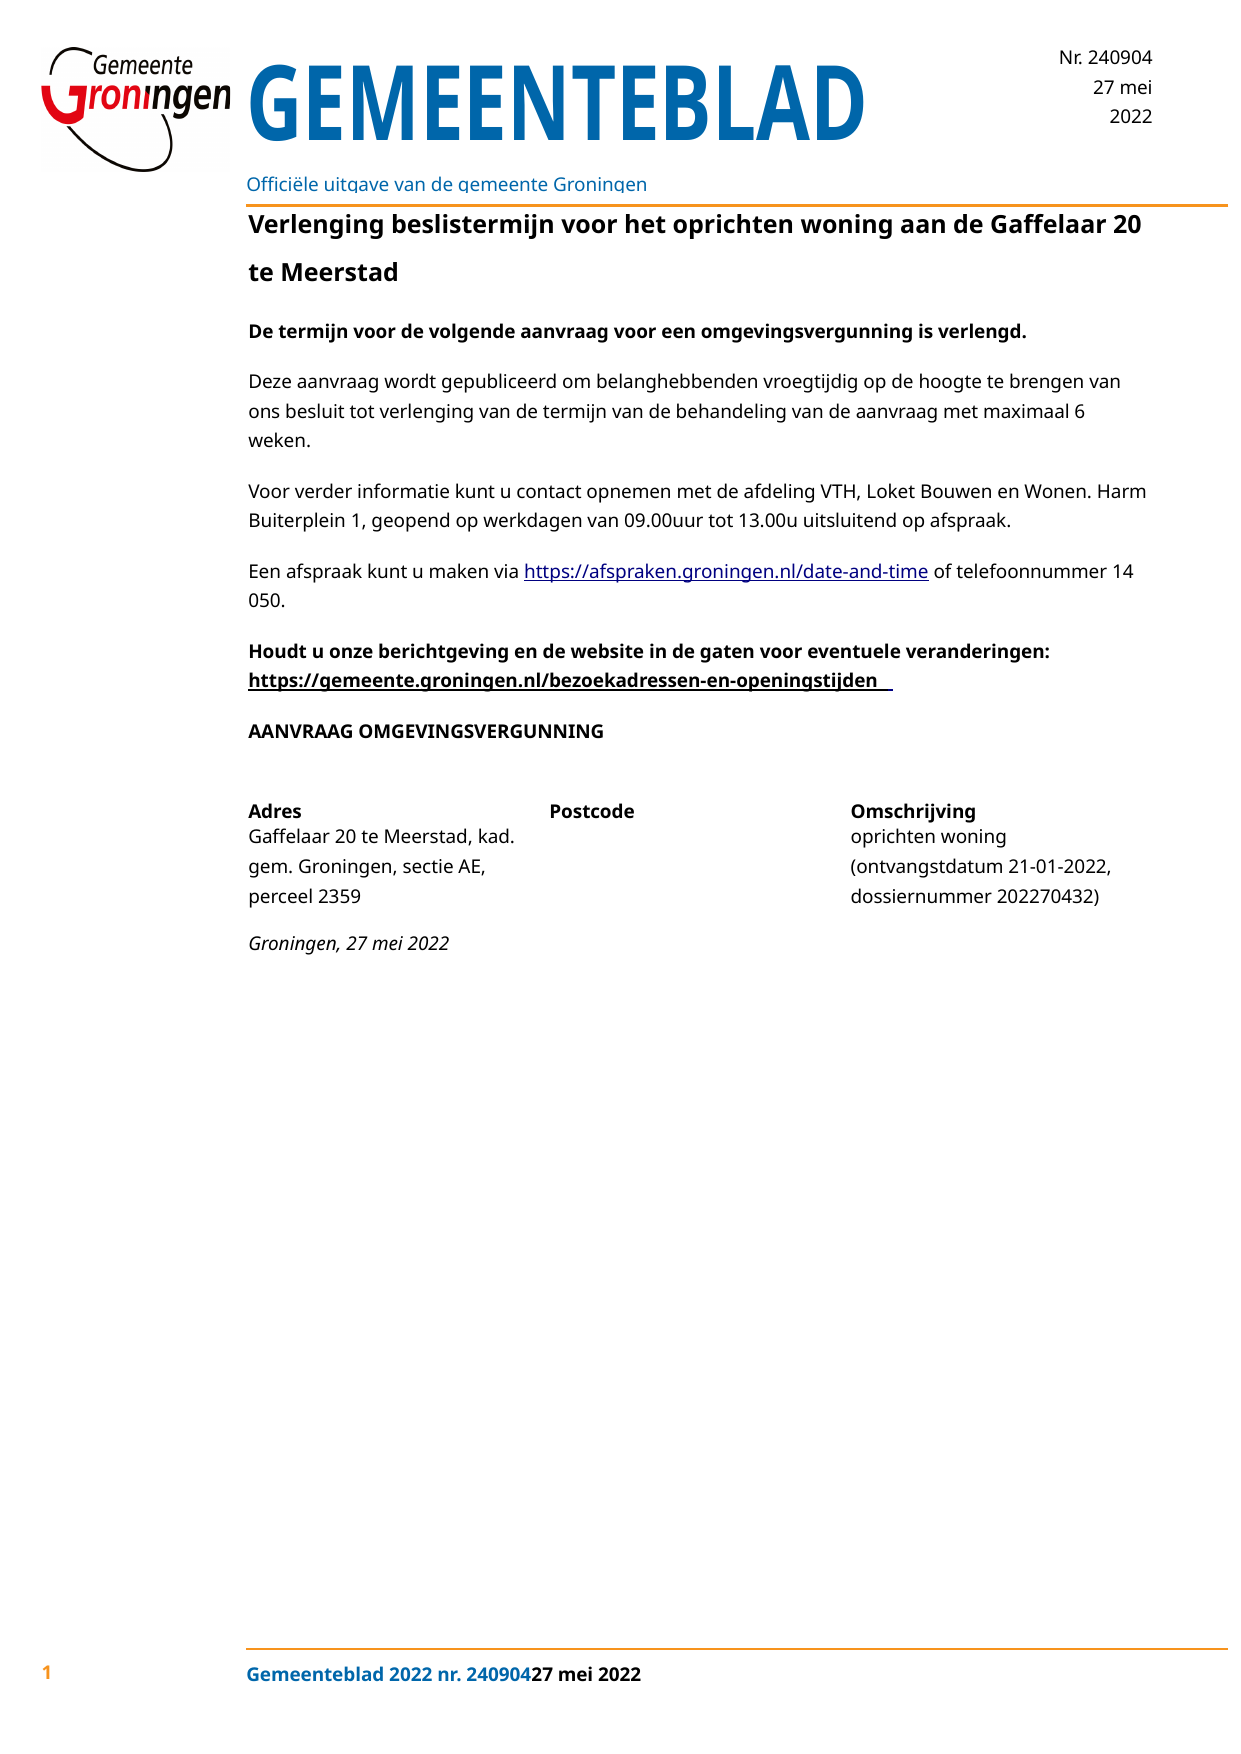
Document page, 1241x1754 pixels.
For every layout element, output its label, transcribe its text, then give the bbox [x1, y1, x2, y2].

text Deze aanvraag wordt gepubliceerd om belanghebbenden vroegtijdig op de hoogte te brengen van ons besluit tot verlenging van de termijn van de behandeling van de aanvraag met maximaal 6 weken. [248, 368, 1152, 453]
text AANVRAAG OMGEVINGSVERGUNNING [248, 718, 1152, 744]
table_header Postcode [549, 798, 850, 824]
table_cell oprichten woning (ontvangstdatum 21-01-2022, dossiernummer 202270432) [850, 824, 1152, 909]
text Verlenging beslistermijn voor het oprichten woning aan de Gaffelaar 20 te Meerstad [248, 207, 1152, 288]
text Een afspraak kunt u maken via https://afspraken.groningen.nl/date-and-time of telefoonnummer 14 050. [248, 558, 1152, 613]
table_cell [549, 824, 850, 909]
text Voor verder informatie kunt u contact opnemen met de afdeling VTH, Loket Bouwen en Wonen. Harm Buiterplein 1, geopend op werkdagen van 09.00uur tot 13.00u uitsluitend op afspraak. [248, 478, 1152, 533]
table_header Omschrijving [850, 798, 1152, 824]
text Groningen, 27 mei 2022 [248, 930, 1152, 956]
text Houdt u onze berichtgeving en de website in de gaten voor eventuele veranderingen: https://gemeente.groningen.nl/bezoekadressen-en-openingstijden [248, 638, 1152, 693]
table_cell Gaffelaar 20 te Meerstad, kad. gem. Groningen, sectie AE, perceel 2359 [248, 824, 549, 909]
table_header Adres [248, 798, 549, 824]
picture [41, 47, 231, 172]
text De termijn voor de volgende aanvraag voor een omgevingsvergunning is verlengd. [248, 318, 1152, 344]
